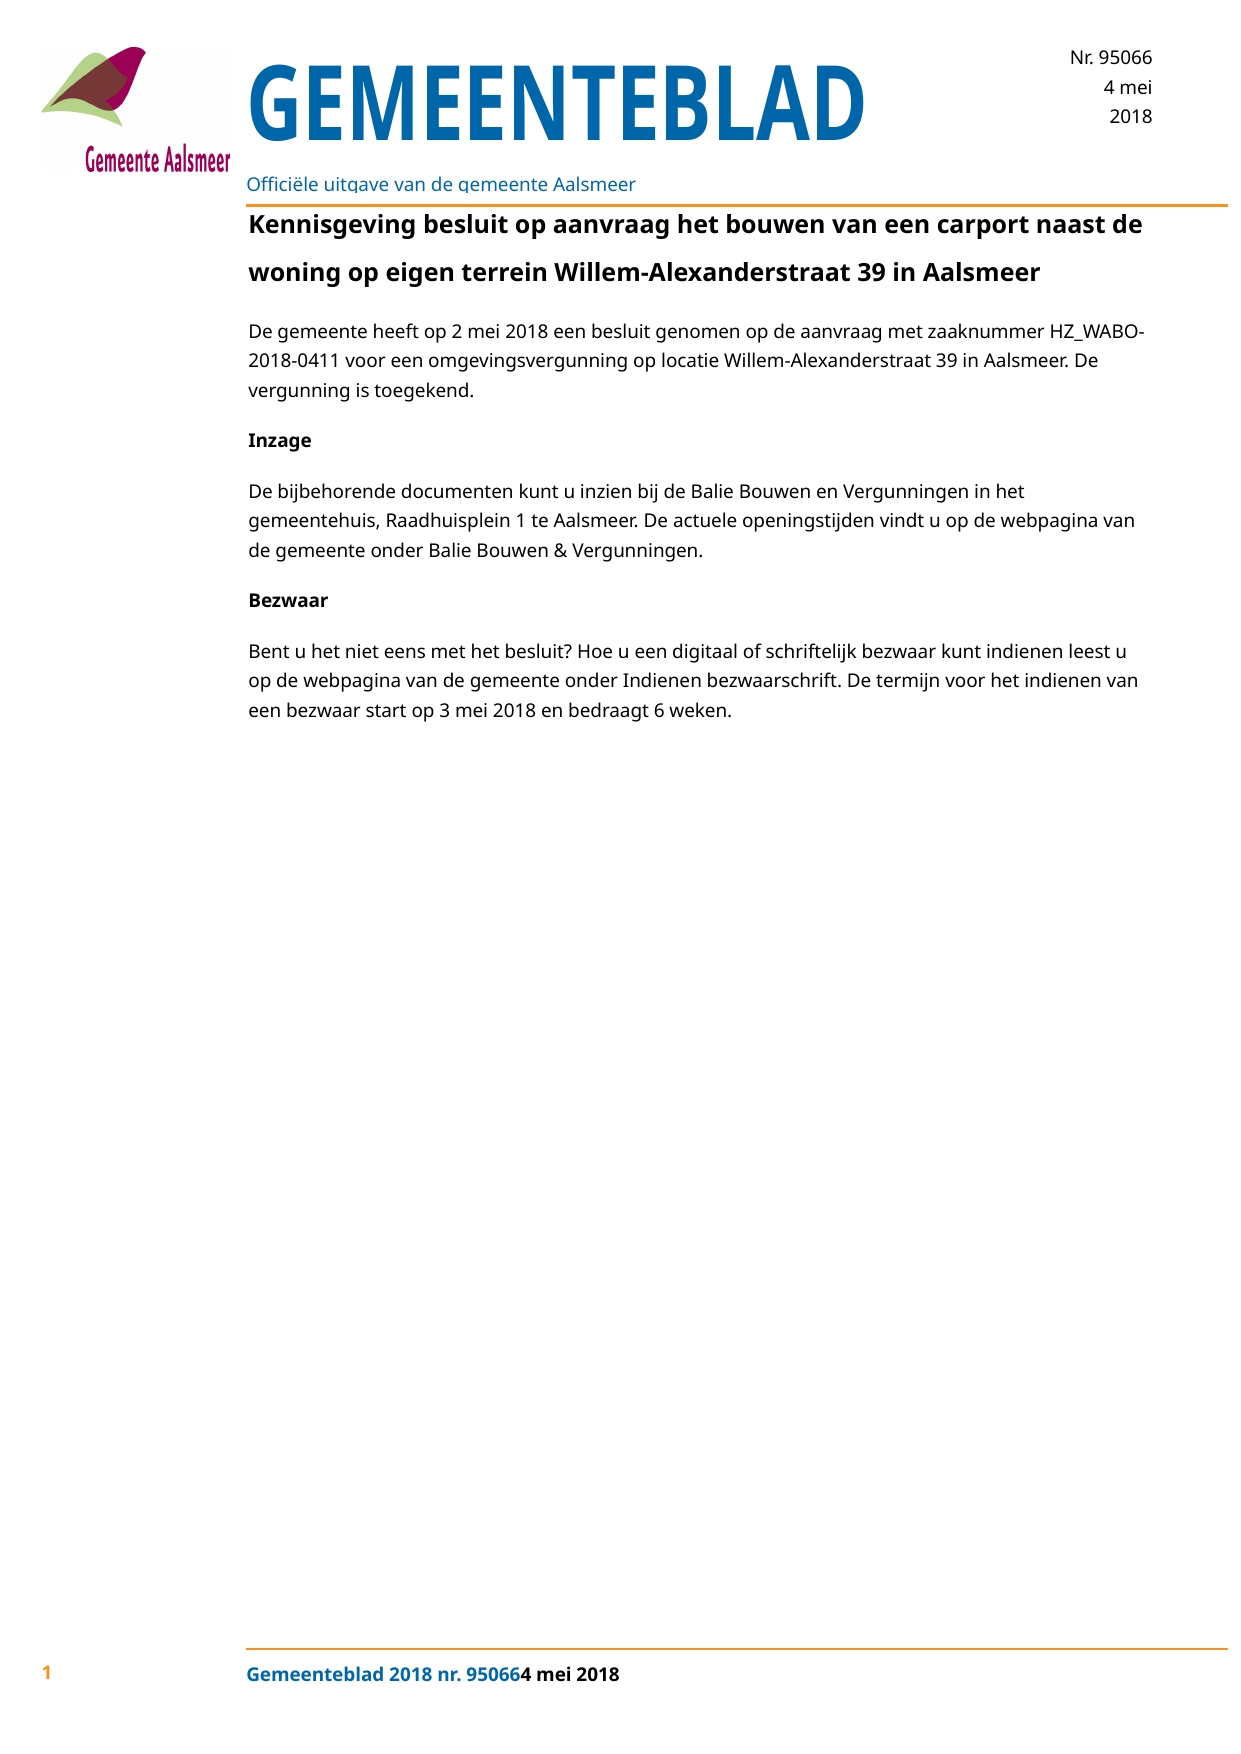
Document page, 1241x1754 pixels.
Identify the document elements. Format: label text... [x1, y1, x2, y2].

text Inzage [248, 427, 1152, 453]
text Kennisgeving besluit op aanvraag het bouwen van een carport naast de woning op eigen terrein Willem-Alexanderstraat 39 in Aalsmeer [248, 207, 1152, 288]
text Bezwaar [248, 587, 1152, 613]
picture [41, 47, 231, 172]
text De gemeente heeft op 2 mei 2018 een besluit genomen op de aanvraag met zaaknummer HZ_WABO-2018-0411 voor een omgevingsvergunning op locatie Willem-Alexanderstraat 39 in Aalsmeer. De vergunning is toegekend. [248, 318, 1152, 403]
text De bijbehorende documenten kunt u inzien bij de Balie Bouwen en Vergunningen in het gemeentehuis, Raadhuisplein 1 te Aalsmeer. De actuele openingstijden vindt u op de webpagina van de gemeente onder Balie Bouwen & Vergunningen. [248, 478, 1152, 563]
text Bent u het niet eens met het besluit? Hoe u een digitaal of schriftelijk bezwaar kunt indienen leest u op de webpagina van de gemeente onder Indienen bezwaarschrift. De termijn voor het indienen van een bezwaar start op 3 mei 2018 en bedraagt 6 weken. [248, 638, 1152, 723]
